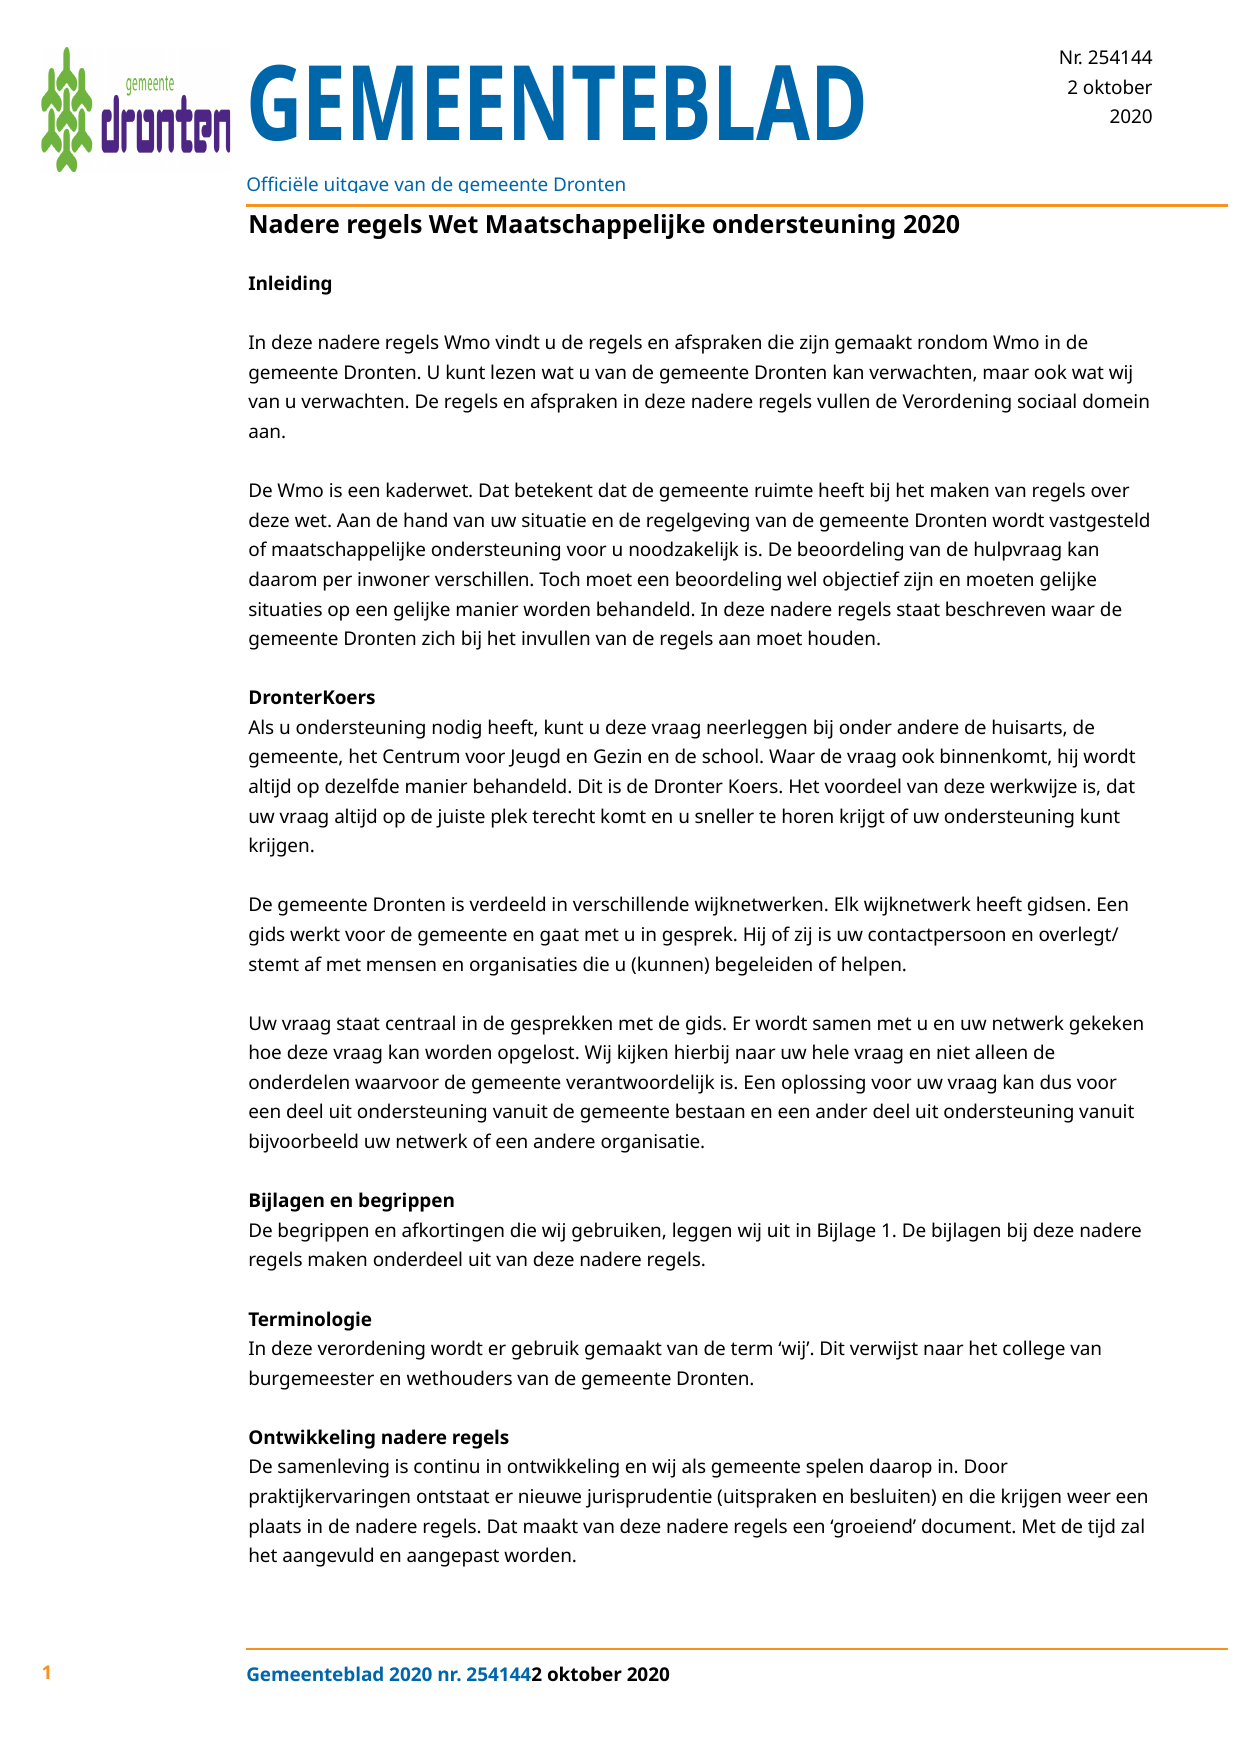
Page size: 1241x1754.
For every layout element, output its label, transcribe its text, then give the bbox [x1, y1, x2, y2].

picture [41, 47, 231, 172]
text Uw vraag staat centraal in de gesprekken met de gids. Er wordt samen met u en uw netwerk gekeken hoe deze vraag kan worden opgelost. Wij kijken hierbij naar uw hele vraag en niet alleen de onderdelen waarvoor de gemeente verantwoordelijk is. Een oplossing voor uw vraag kan dus voor een deel uit ondersteuning vanuit de gemeente bestaan en een ander deel uit ondersteuning vanuit bijvoorbeeld uw netwerk of een andere organisatie. [248, 1010, 1152, 1154]
text Nadere regels Wet Maatschappelijke ondersteuning 2020 [248, 207, 1152, 241]
text De begrippen en afkortingen die wij gebruiken, leggen wij uit in Bijlage 1. De bijlagen bij deze nadere regels maken onderdeel uit van deze nadere regels. [248, 1217, 1152, 1272]
text De Wmo is een kaderwet. Dat betekent dat de gemeente ruimte heeft bij het maken van regels over deze wet. Aan de hand van uw situatie en de regelgeving van de gemeente Dronten wordt vastgesteld of maatschappelijke ondersteuning voor u noodzakelijk is. De beoordeling van de hulpvraag kan daarom per inwoner verschillen. Toch moet een beoordeling wel objectief zijn en moeten gelijke situaties op een gelijke manier worden behandeld. In deze nadere regels staat beschreven waar de gemeente Dronten zich bij het invullen van de regels aan moet houden. [248, 477, 1152, 651]
text In deze verordening wordt er gebruik gemaakt van de term ‘wij’. Dit verwijst naar het college van burgemeester en wethouders van de gemeente Dronten. [248, 1335, 1152, 1391]
text Ontwikkeling nadere regels [248, 1424, 1152, 1450]
text Als u ondersteuning nodig heeft, kunt u deze vraag neerleggen bij onder andere de huisarts, de gemeente, het Centrum voor Jeugd en Gezin en de school. Waar de vraag ook binnenkomt, hij wordt altijd op dezelfde manier behandeld. Dit is de Dronter Koers. Het voordeel van deze werkwijze is, dat uw vraag altijd op de juiste plek terecht komt en u sneller te horen krijgt of uw ondersteuning kunt krijgen. [248, 714, 1152, 858]
text Inleiding [248, 270, 1152, 296]
text DronterKoers [248, 684, 1152, 710]
text De samenleving is continu in ontwikkeling en wij als gemeente spelen daarop in. Door praktijkervaringen ontstaat er nieuwe jurisprudentie (uitspraken en besluiten) en die krijgen weer een plaats in de nadere regels. Dat maakt van deze nadere regels een ‘groeiend’ document. Met de tijd zal het aangevuld en aangepast worden. [248, 1454, 1152, 1568]
text De gemeente Dronten is verdeeld in verschillende wijknetwerken. Elk wijknetwerk heeft gidsen. Een gids werkt voor de gemeente en gaat met u in gesprek. Hij of zij is uw contactpersoon en overlegt/ stemt af met mensen en organisaties die u (kunnen) begeleiden of helpen. [248, 892, 1152, 976]
text In deze nadere regels Wmo vindt u de regels en afspraken die zijn gemaakt rondom Wmo in de gemeente Dronten. U kunt lezen wat u van de gemeente Dronten kan verwachten, maar ook wat wij van u verwachten. De regels en afspraken in deze nadere regels vullen de Verordening sociaal domein aan. [248, 329, 1152, 444]
text Bijlagen en begrippen [248, 1187, 1152, 1213]
text Terminologie [248, 1306, 1152, 1331]
